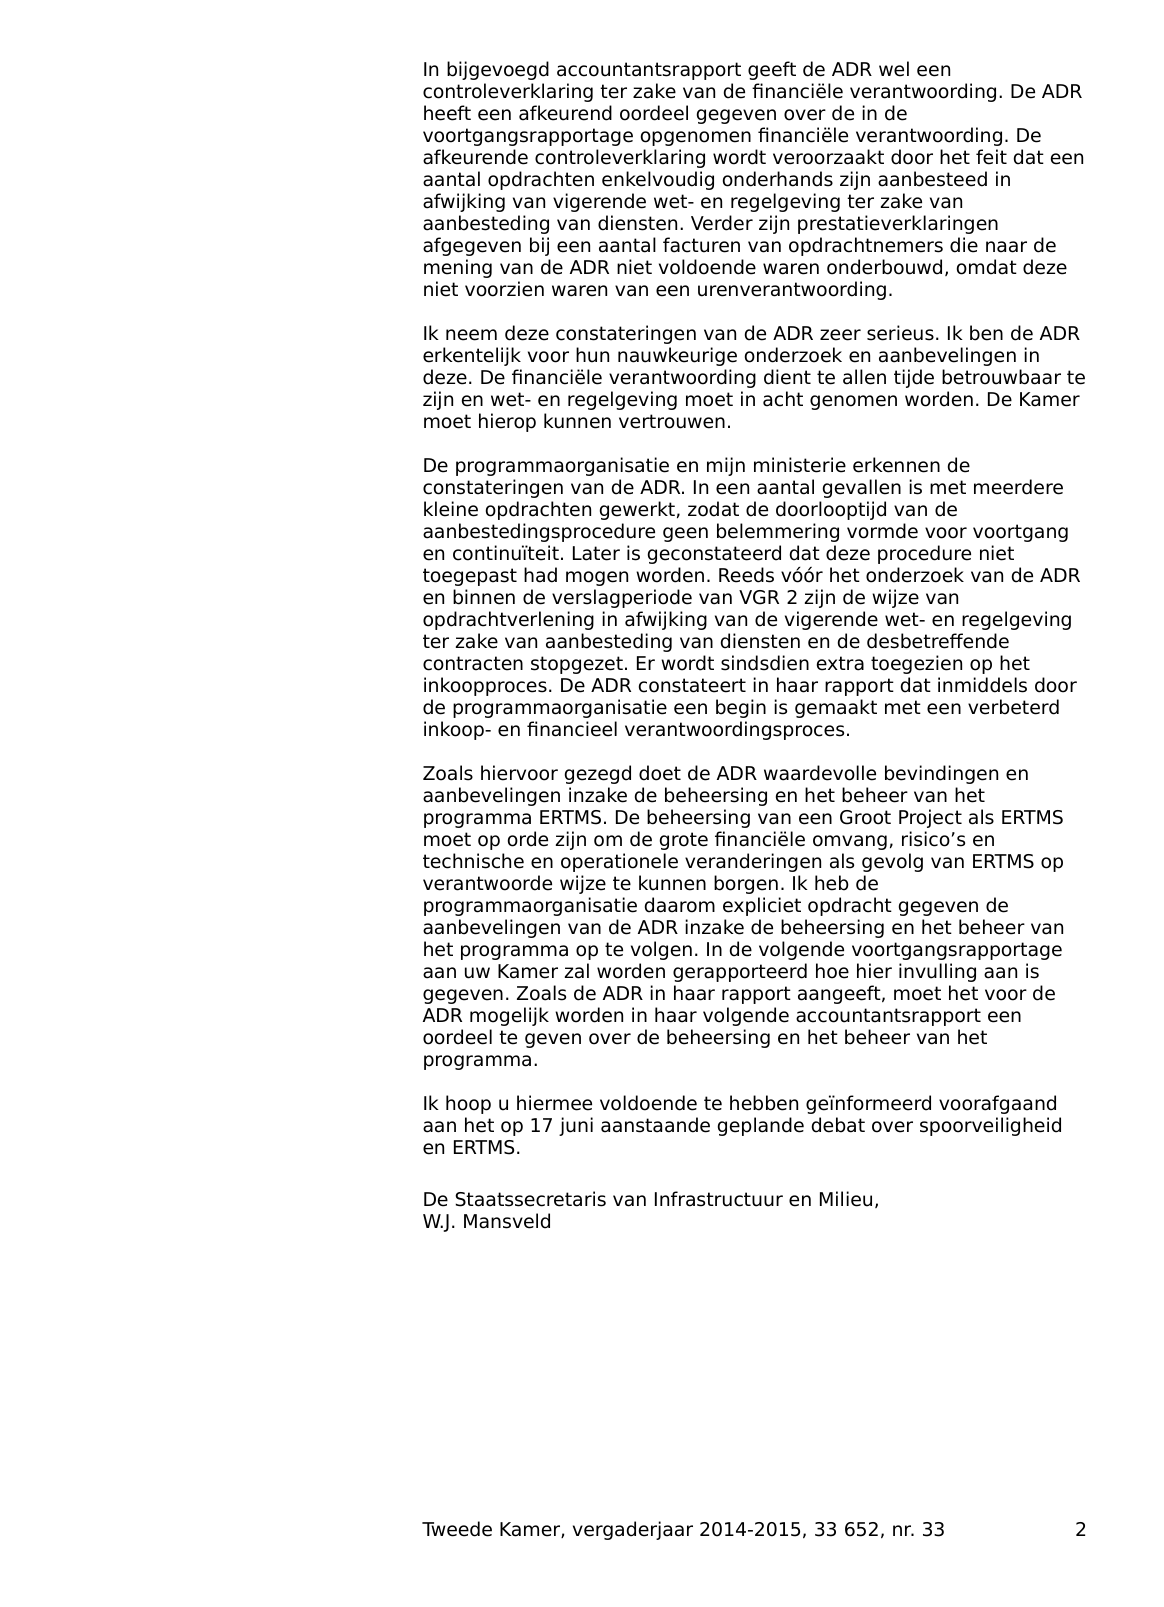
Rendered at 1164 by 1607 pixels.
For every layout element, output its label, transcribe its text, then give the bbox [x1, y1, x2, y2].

text Ik neem deze constateringen van de ADR zeer serieus. Ik ben de ADR erkentelijk voor hun nauwkeurige onderzoek en aanbevelingen in deze. De financiële verantwoording dient te allen tijde betrouwbaar te zijn en wet- en regelgeving moet in acht genomen worden. De Kamer moet hierop kunnen vertrouwen. [422, 323, 1087, 433]
text De Staatssecretaris van Infrastructuur en Milieu, W.J. Mansveld [422, 1189, 1087, 1233]
text In bijgevoegd accountantsrapport geeft de ADR wel een controleverklaring ter zake van de financiële verantwoording. De ADR heeft een afkeurend oordeel gegeven over de in de voortgangsrapportage opgenomen financiële verantwoording. De afkeurende controleverklaring wordt veroorzaakt door het feit dat een aantal opdrachten enkelvoudig onderhands zijn aanbesteed in afwijking van vigerende wet- en regelgeving ter zake van aanbesteding van diensten. Verder zijn prestatieverklaringen afgegeven bij een aantal facturen van opdrachtnemers die naar de mening van de ADR niet voldoende waren onderbouwd, omdat deze niet voorzien waren van een urenverantwoording. [422, 59, 1087, 301]
text De programmaorganisatie en mijn ministerie erkennen de constateringen van de ADR. In een aantal gevallen is met meerdere kleine opdrachten gewerkt, zodat de doorlooptijd van de aanbestedingsprocedure geen belemmering vormde voor voortgang en continuïteit. Later is geconstateerd dat deze procedure niet toegepast had mogen worden. Reeds vóór het onderzoek van de ADR en binnen de verslagperiode van VGR 2 zijn de wijze van opdrachtverlening in afwijking van de vigerende wet- en regelgeving ter zake van aanbesteding van diensten en de desbetreffende contracten stopgezet. Er wordt sindsdien extra toegezien op het inkoopproces. De ADR constateert in haar rapport dat inmiddels door de programmaorganisatie een begin is gemaakt met een verbeterd inkoop- en financieel verantwoordingsproces. [422, 455, 1087, 741]
text Zoals hiervoor gezegd doet de ADR waardevolle bevindingen en aanbevelingen inzake de beheersing en het beheer van het programma ERTMS. De beheersing van een Groot Project als ERTMS moet op orde zijn om de grote financiële omvang, risico’s en technische en operationele veranderingen als gevolg van ERTMS op verantwoorde wijze te kunnen borgen. Ik heb de programmaorganisatie daarom expliciet opdracht gegeven de aanbevelingen van de ADR inzake de beheersing en het beheer van het programma op te volgen. In de volgende voortgangsrapportage aan uw Kamer zal worden gerapporteerd hoe hier invulling aan is gegeven. Zoals de ADR in haar rapport aangeeft, moet het voor de ADR mogelijk worden in haar volgende accountantsrapport een oordeel te geven over de beheersing en het beheer van het programma. [422, 763, 1087, 1071]
text Ik hoop u hiermee voldoende te hebben geïnformeerd voorafgaand aan het op 17 juni aanstaande geplande debat over spoorveiligheid en ERTMS. [422, 1093, 1087, 1159]
